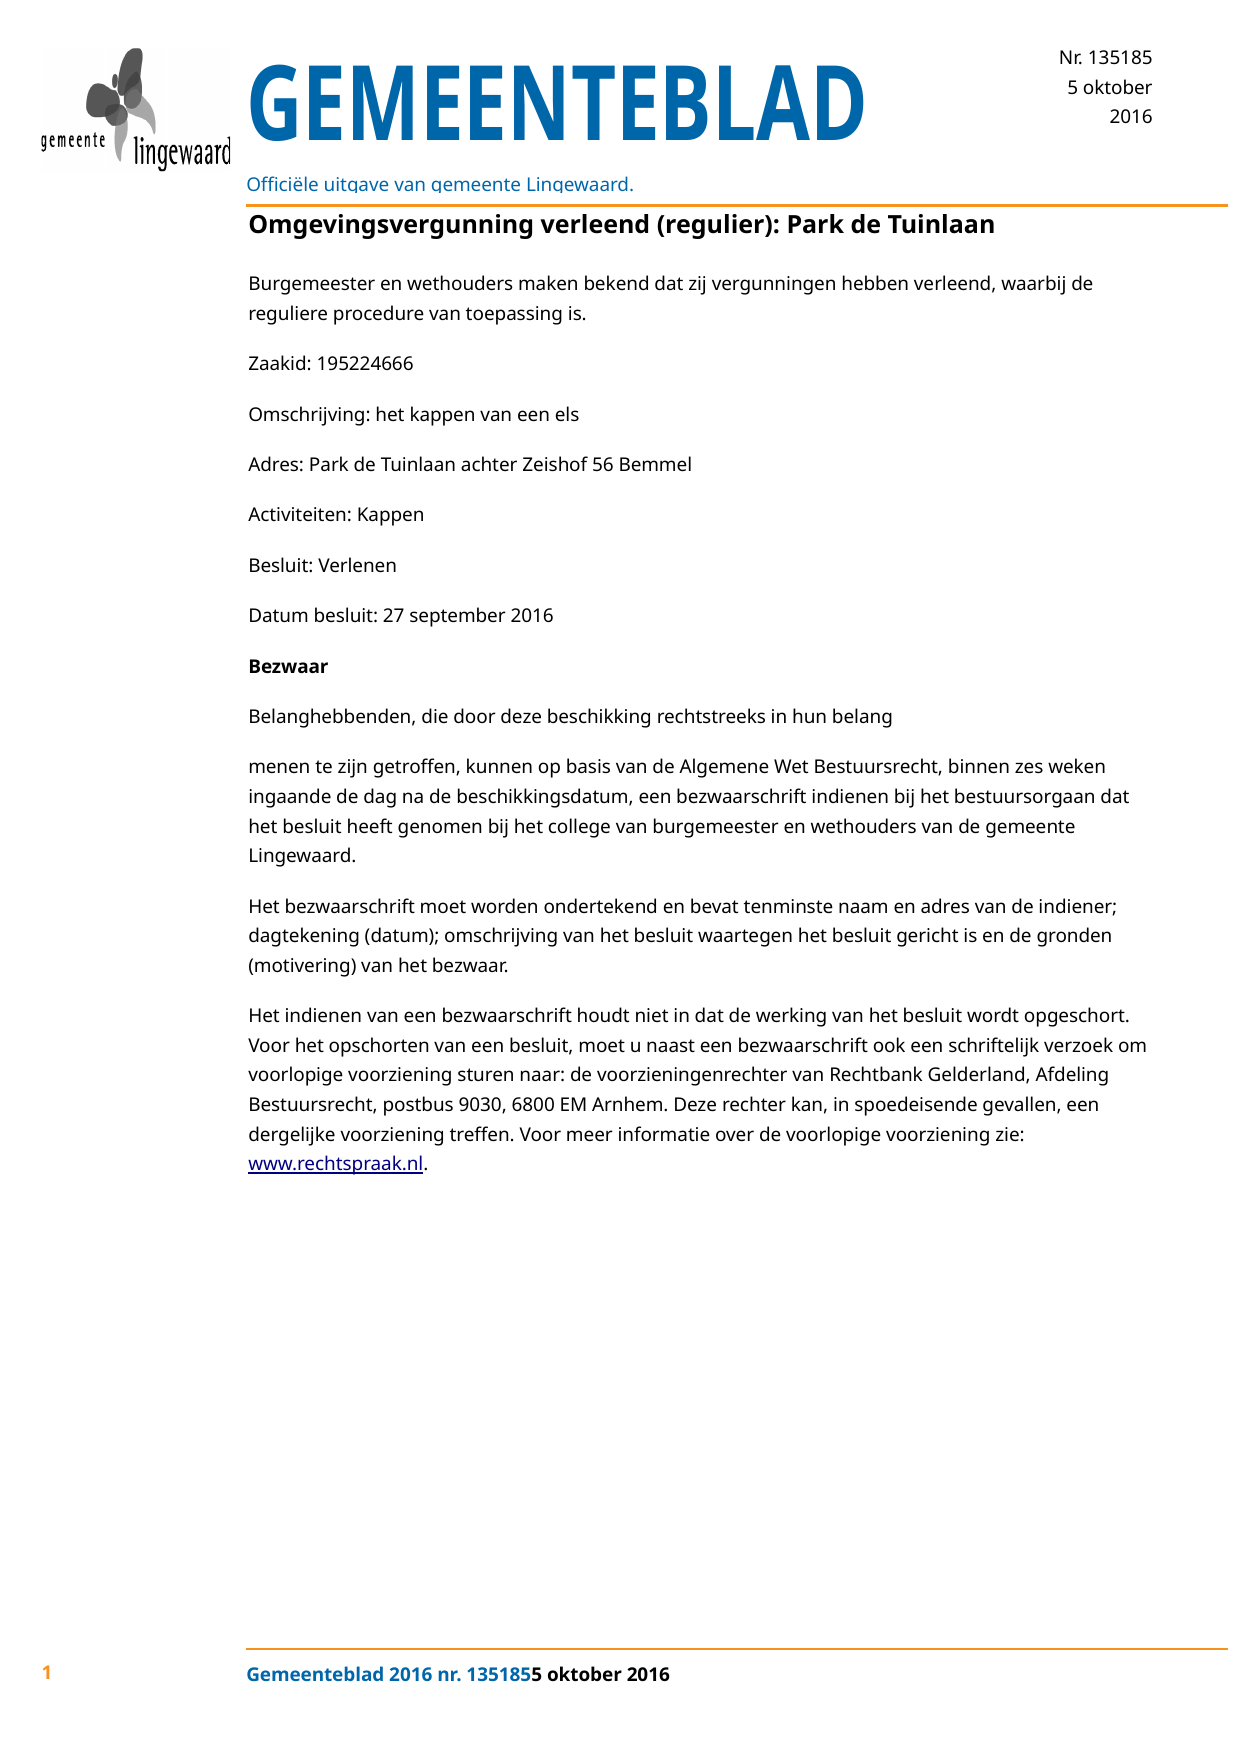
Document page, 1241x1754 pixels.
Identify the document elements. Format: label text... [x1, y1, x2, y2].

text Datum besluit: 27 september 2016 [248, 602, 1152, 628]
text Zaakid: 195224666 [248, 350, 1152, 376]
text Besluit: Verlenen [248, 552, 1152, 578]
text Het bezwaarschrift moet worden ondertekend en bevat tenminste naam en adres van de indiener; dagtekening (datum); omschrijving van het besluit waartegen het besluit gericht is en de gronden (motivering) van het bezwaar. [248, 893, 1152, 978]
text Omgevingsvergunning verleend (regulier): Park de Tuinlaan [248, 207, 1152, 241]
text Burgemeester en wethouders maken bekend dat zij vergunningen hebben verleend, waarbij de reguliere procedure van toepassing is. [248, 270, 1152, 326]
text Bezwaar [248, 653, 1152, 678]
text Adres: Park de Tuinlaan achter Zeishof 56 Bemmel [248, 451, 1152, 477]
text menen te zijn getroffen, kunnen op basis van de Algemene Wet Bestuursrecht, binnen zes weken ingaande de dag na de beschikkingsdatum, een bezwaarschrift indienen bij het bestuursorgaan dat het besluit heeft genomen bij het college van burgemeester en wethouders van de gemeente Lingewaard. [248, 754, 1152, 868]
text Activiteiten: Kappen [248, 502, 1152, 527]
picture [41, 47, 231, 172]
text Omschrijving: het kappen van een els [248, 401, 1152, 426]
text Belanghebbenden, die door deze beschikking rechtstreeks in hun belang [248, 703, 1152, 729]
text Het indienen van een bezwaarschrift houdt niet in dat de werking van het besluit wordt opgeschort. Voor het opschorten van een besluit, moet u naast een bezwaarschrift ook een schriftelijk verzoek om voorlopige voorziening sturen naar: de voorzieningenrechter van Rechtbank Gelderland, Afdeling Bestuursrecht, postbus 9030, 6800 EM Arnhem. Deze rechter kan, in spoedeisende gevallen, een dergelijke voorziening treffen. Voor meer informatie over de voorlopige voorziening zie: www.rechtspraak.nl. [248, 1002, 1152, 1176]
